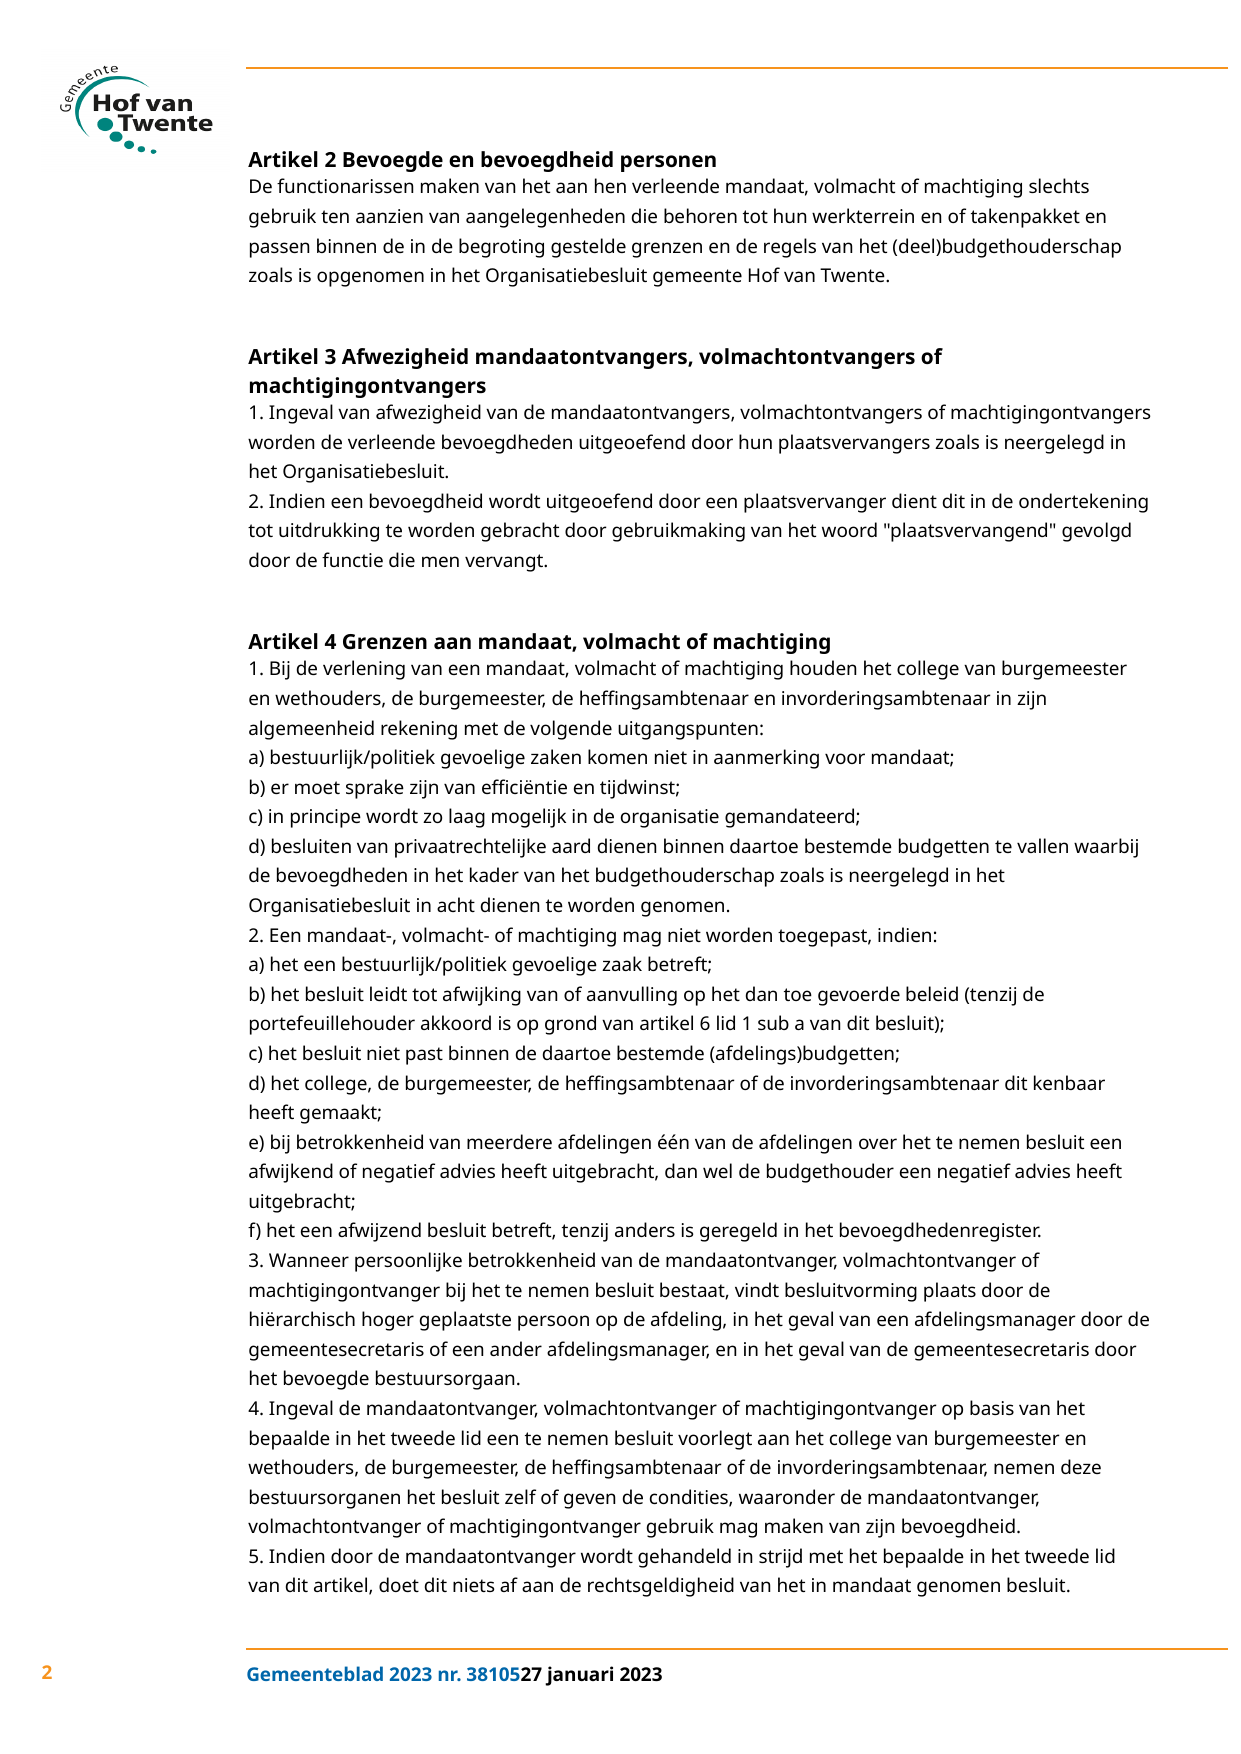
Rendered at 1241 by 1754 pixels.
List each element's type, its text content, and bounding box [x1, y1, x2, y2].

text Artikel 2 Bevoegde en bevoegdheid personen [248, 145, 1152, 174]
text 4. Ingeval de mandaatontvanger, volmachtontvanger of machtigingontvanger op basis van het bepaalde in het tweede lid een te nemen besluit voorlegt aan het college van burgemeester en wethouders, de burgemeester, de heffingsambtenaar of de invorderingsambtenaar, nemen deze bestuursorganen het besluit zelf of geven de condities, waaronder de mandaatontvanger, volmachtontvanger of machtigingontvanger gebruik mag maken van zijn bevoegdheid. [248, 1395, 1152, 1539]
text 3. Wanneer persoonlijke betrokkenheid van de mandaatontvanger, volmachtontvanger of machtigingontvanger bij het te nemen besluit bestaat, vindt besluitvorming plaats door de hiërarchisch hoger geplaatste persoon op de afdeling, in het geval van een afdelingsmanager door de gemeentesecretaris of een ander afdelingsmanager, en in het geval van de gemeentesecretaris door het bevoegde bestuursorgaan. [248, 1247, 1152, 1391]
text Artikel 3 Afwezigheid mandaatontvangers, volmachtontvangers of machtigingontvangers [248, 342, 1152, 399]
text a) bestuurlijk/politiek gevoelige zaken komen niet in aanmerking voor mandaat; [248, 744, 1152, 770]
text 2. Een mandaat-, volmacht- of machtiging mag niet worden toegepast, indien: [248, 922, 1152, 948]
text f) het een afwijzend besluit betreft, tenzij anders is geregeld in het bevoegdhedenregister. [248, 1218, 1152, 1243]
text 5. Indien door de mandaatontvanger wordt gehandeld in strijd met het bepaalde in het tweede lid van dit artikel, doet dit niets af aan de rechtsgeldigheid van het in mandaat genomen besluit. [248, 1543, 1152, 1598]
text b) er moet sprake zijn van efficiëntie en tijdwinst; [248, 774, 1152, 800]
text 1. Bij de verlening van een mandaat, volmacht of machtiging houden het college van burgemeester en wethouders, de burgemeester, de heffingsambtenaar en invorderingsambtenaar in zijn algemeenheid rekening met de volgende uitgangspunten: [248, 656, 1152, 741]
text a) het een bestuurlijk/politiek gevoelige zaak betreft; [248, 951, 1152, 977]
text 2. Indien een bevoegdheid wordt uitgeoefend door een plaatsvervanger dient dit in de ondertekening tot uitdrukking te worden gebracht door gebruikmaking van het woord "plaatsvervangend" gevolgd door de functie die men vervangt. [248, 488, 1152, 573]
picture [41, 47, 231, 172]
text b) het besluit leidt tot afwijking van of aanvulling op het dan toe gevoerde beleid (tenzij de portefeuillehouder akkoord is op grond van artikel 6 lid 1 sub a van dit besluit); [248, 981, 1152, 1036]
text d) het college, de burgemeester, de heffingsambtenaar of de invorderingsambtenaar dit kenbaar heeft gemaakt; [248, 1070, 1152, 1125]
text De functionarissen maken van het aan hen verleende mandaat, volmacht of machtiging slechts gebruik ten aanzien van aangelegenheden die behoren tot hun werkterrein en of takenpakket en passen binnen de in de begroting gestelde grenzen en de regels van het (deel)budgethouderschap zoals is opgenomen in het Organisatiebesluit gemeente Hof van Twente. [248, 174, 1152, 288]
text Artikel 4 Grenzen aan mandaat, volmacht of machtiging [248, 627, 1152, 656]
text 1. Ingeval van afwezigheid van de mandaatontvangers, volmachtontvangers of machtigingontvangers worden de verleende bevoegdheden uitgeoefend door hun plaatsvervangers zoals is neergelegd in het Organisatiebesluit. [248, 399, 1152, 484]
text c) het besluit niet past binnen de daartoe bestemde (afdelings)budgetten; [248, 1040, 1152, 1066]
text d) besluiten van privaatrechtelijke aard dienen binnen daartoe bestemde budgetten te vallen waarbij de bevoegdheden in het kader van het budgethouderschap zoals is neergelegd in het Organisatiebesluit in acht dienen te worden genomen. [248, 833, 1152, 918]
text c) in principe wordt zo laag mogelijk in de organisatie gemandateerd; [248, 803, 1152, 829]
text e) bij betrokkenheid van meerdere afdelingen één van de afdelingen over het te nemen besluit een afwijkend of negatief advies heeft uitgebracht, dan wel de budgethouder een negatief advies heeft uitgebracht; [248, 1129, 1152, 1214]
